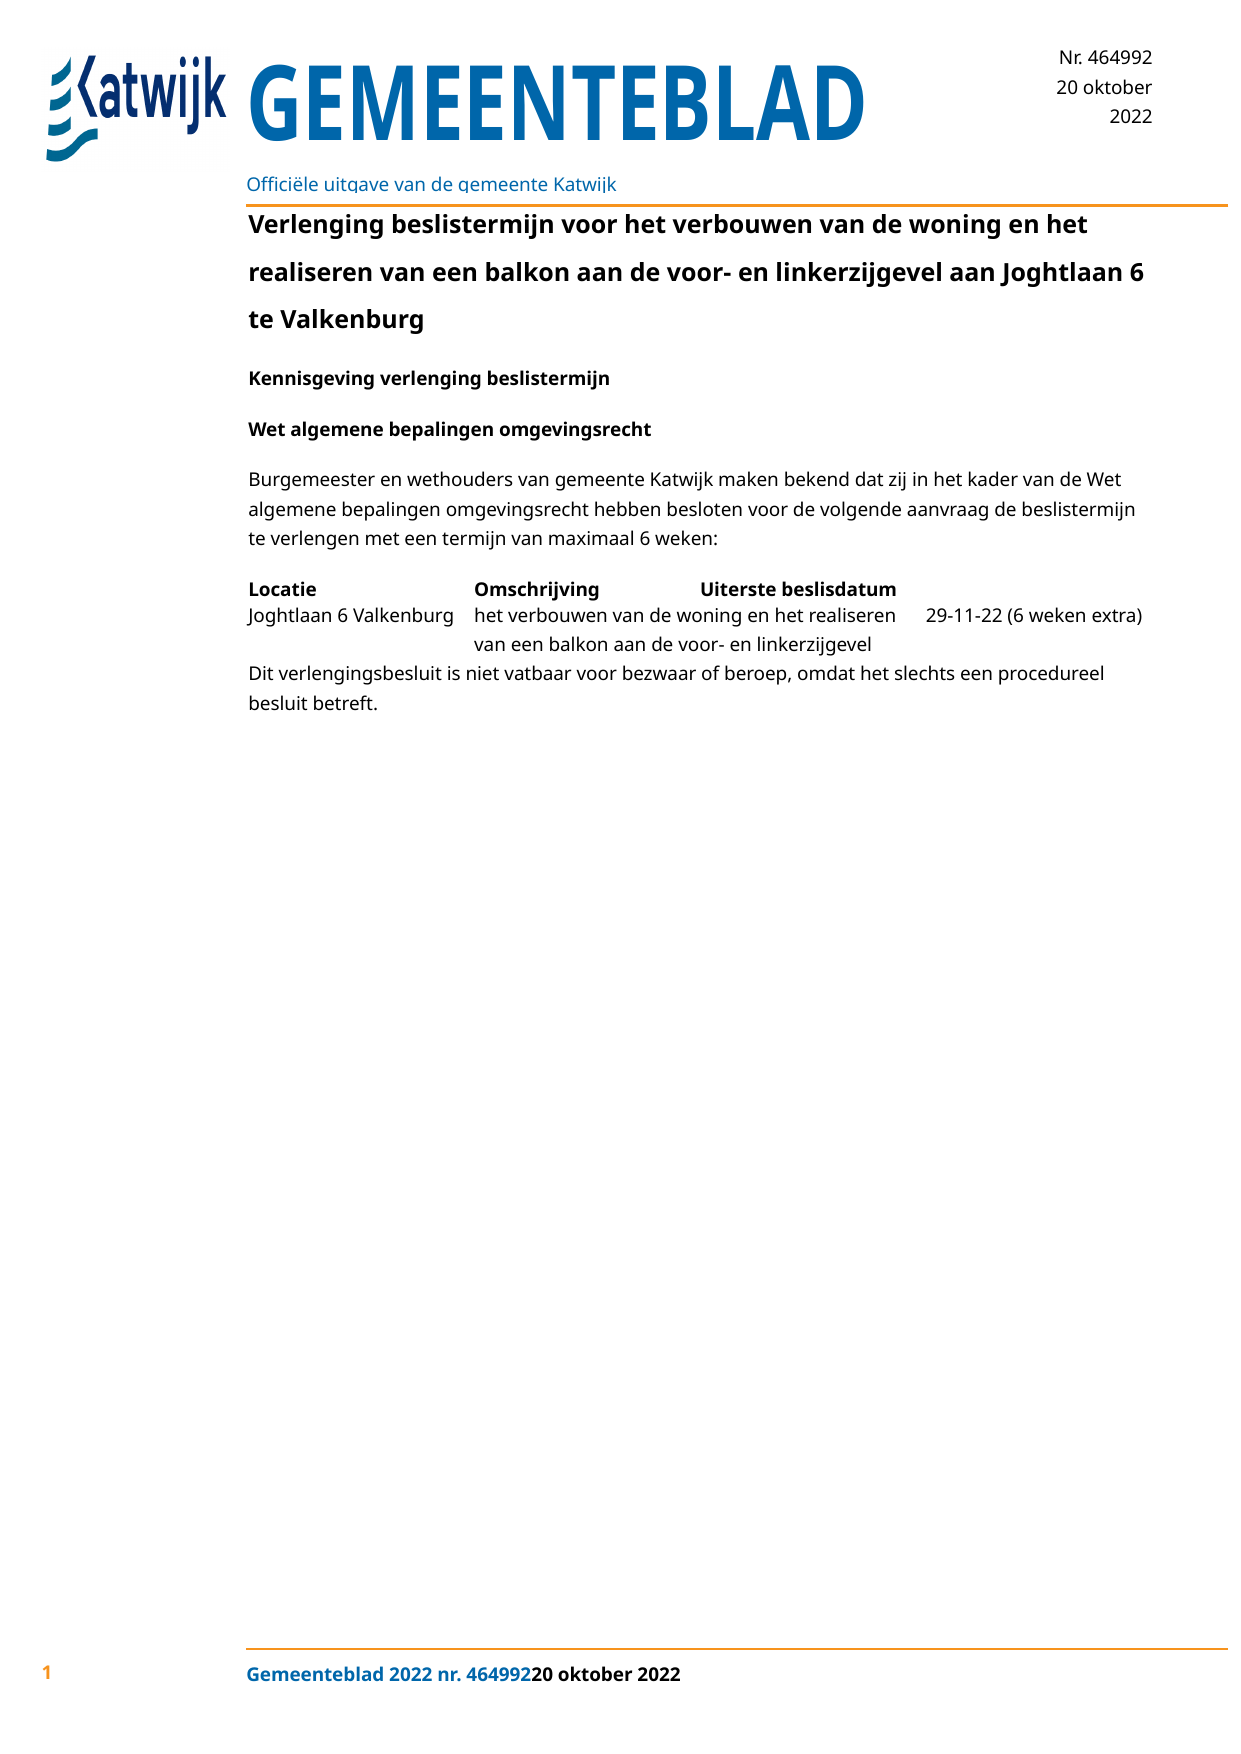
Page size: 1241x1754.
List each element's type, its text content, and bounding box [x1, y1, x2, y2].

text Kennisgeving verlenging beslistermijn [248, 366, 1152, 391]
table_cell het verbouwen van de woning en het realiseren van een balkon aan de voor- en linkerzijgevel [474, 602, 926, 657]
text Dit verlengingsbesluit is niet vatbaar voor bezwaar of beroep, omdat het slechts een procedureel besluit betreft. [248, 660, 1152, 716]
text Verlenging beslistermijn voor het verbouwen van de woning en het realiseren van een balkon aan de voor- en linkerzijgevel aan Joghtlaan 6 te Valkenburg [248, 207, 1152, 336]
table_header Omschrijving [474, 576, 700, 602]
picture [41, 47, 231, 172]
table_header Uiterste beslisdatum [700, 576, 1152, 602]
text Wet algemene bepalingen omgevingsrecht [248, 416, 1152, 442]
table_cell 29-11-22 (6 weken extra) [926, 602, 1152, 657]
table_cell Joghtlaan 6 Valkenburg [248, 602, 474, 657]
text Burgemeester en wethouders van gemeente Katwijk maken bekend dat zij in het kader van de Wet algemene bepalingen omgevingsrecht hebben besloten voor de volgende aanvraag de beslistermijn te verlengen met een termijn van maximaal 6 weken: [248, 466, 1152, 551]
table_header Locatie [248, 576, 474, 602]
